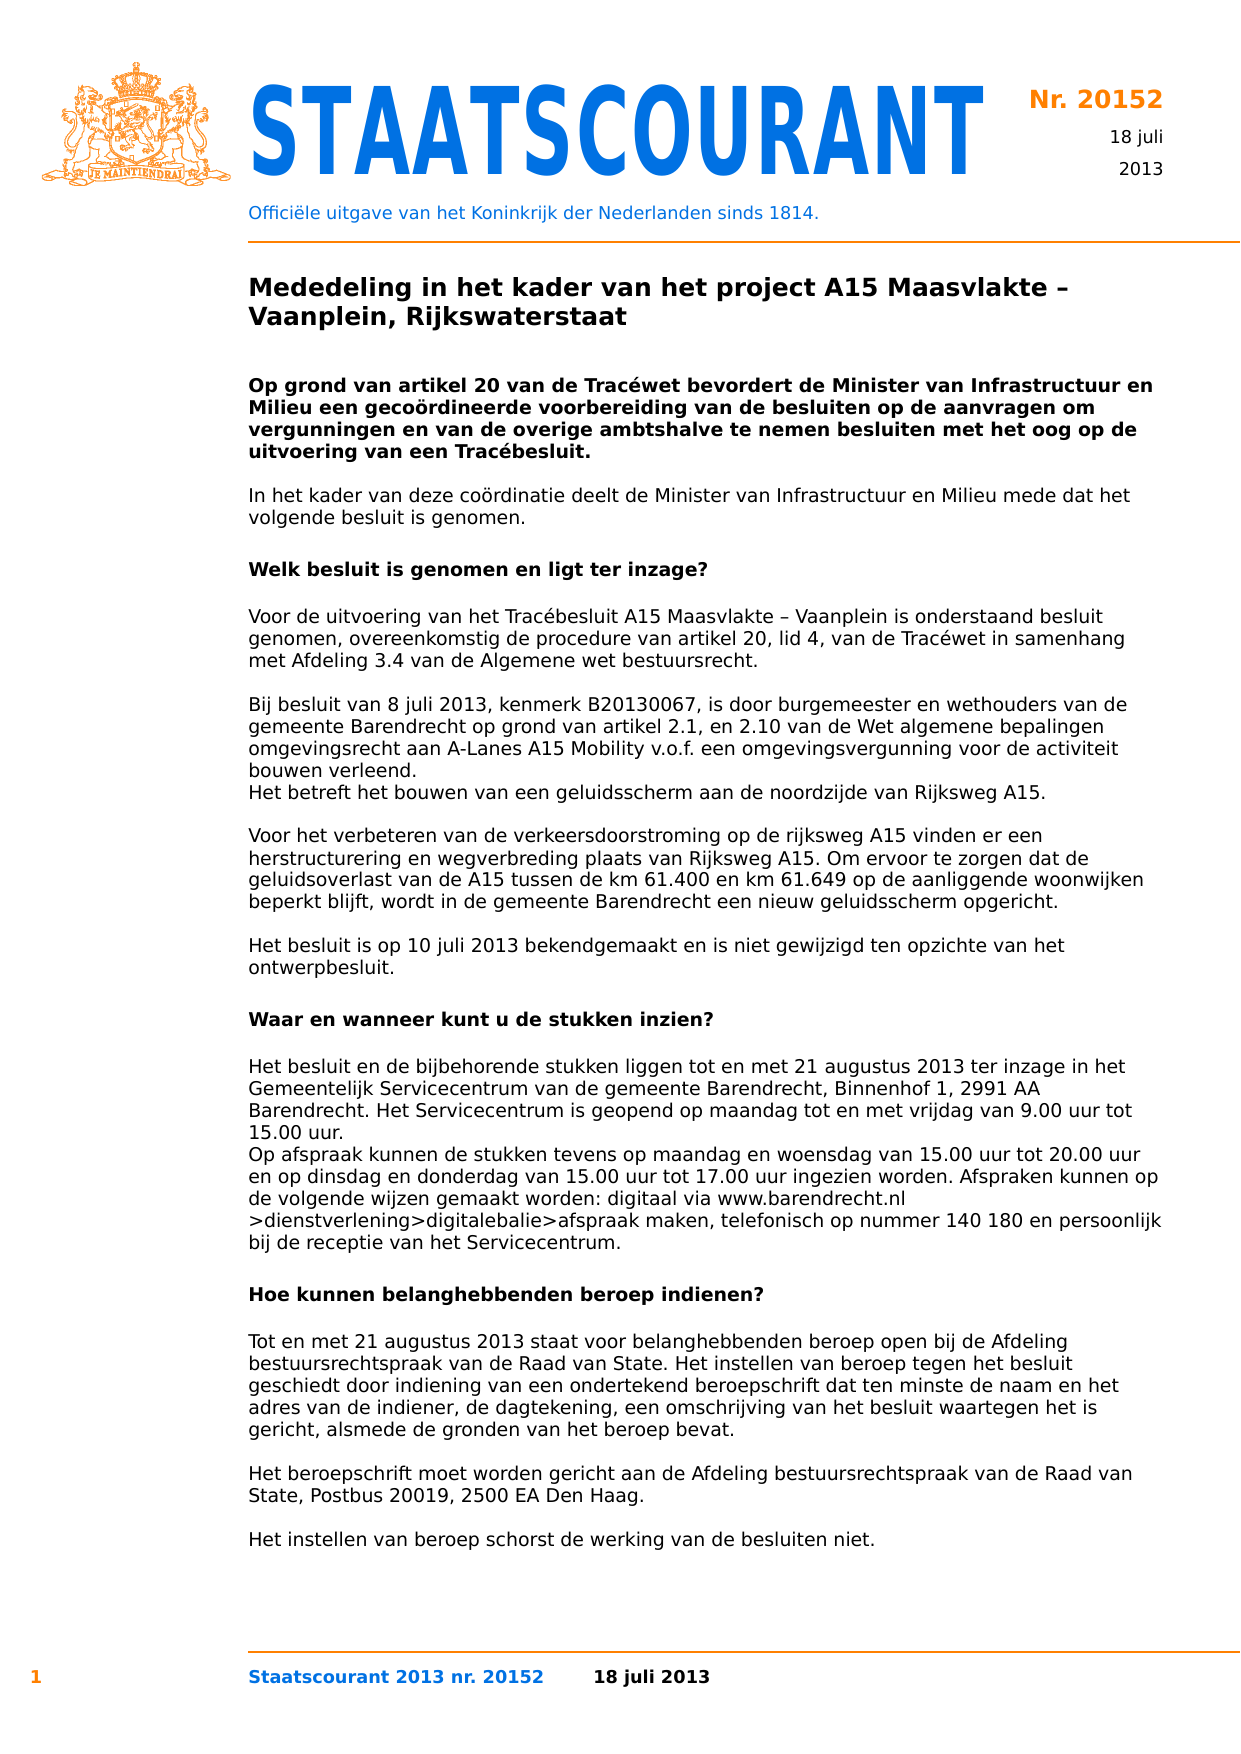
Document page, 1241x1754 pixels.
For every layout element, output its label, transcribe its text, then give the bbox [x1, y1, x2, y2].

table_cell 18 juli [998, 121, 1240, 153]
subtitle Mededeling in het kader van het project A15 Maasvlakte – Vaanplein, Rijkswaterstaat [248, 273, 1163, 331]
subtitle Welk besluit is genomen en ligt ter inzage? [248, 559, 1163, 581]
text Het besluit en de bijbehorende stukken liggen tot en met 21 augustus 2013 ter inzage in het Gemeentelijk Servicecentrum van de gemeente Barendrecht, Binnenhof 1, 2991 AA Barendrecht. Het Servicecentrum is geopend op maandag tot en met vrijdag van 9.00 uur tot 15.00 uur. [248, 1056, 1163, 1144]
text Tot en met 21 augustus 2013 staat voor belanghebbenden beroep open bij de Afdeling bestuursrechtspraak van de Raad van State. Het instellen van beroep tegen het besluit geschiedt door indiening van een ondertekend beroepschrift dat ten minste de naam en het adres van de indiener, de dagtekening, een omschrijving van het besluit waartegen het is gericht, alsmede de gronden van het beroep bevat. [248, 1331, 1163, 1441]
text Het beroepschrift moet worden gericht aan de Afdeling bestuursrechtspraak van de Raad van State, Postbus 20019, 2500 EA Den Haag. [248, 1463, 1163, 1507]
text Voor het verbeteren van de verkeersdoorstroming op de rijksweg A15 vinden er een herstructurering en wegverbreding plaats van Rijksweg A15. Om ervoor te zorgen dat de geluidsoverlast van de A15 tussen de km 61.400 en km 61.649 op de aanliggende woonwijken beperkt blijft, wordt in de gemeente Barendrecht een nieuw geluidsscherm opgericht. [248, 825, 1163, 913]
text In het kader van deze coördinatie deelt de Minister van Infrastructuur en Milieu mede dat het volgende besluit is genomen. [248, 485, 1163, 529]
text Voor de uitvoering van het Tracébesluit A15 Maasvlakte – Vaanplein is onderstaand besluit genomen, overeenkomstig de procedure van artikel 20, lid 4, van de Tracéwet in samenhang met Afdeling 3.4 van de Algemene wet bestuursrecht. [248, 606, 1163, 672]
picture [41, 62, 231, 186]
text Het instellen van beroep schorst de werking van de besluiten niet. [248, 1528, 1163, 1551]
table_header STAATSCOURANT [248, 62, 998, 203]
text Het besluit is op 10 juli 2013 bekendgemaakt en is niet gewijzigd ten opzichte van het ontwerpbesluit. [248, 935, 1163, 979]
text Het betreft het bouwen van een geluidsscherm aan de noordzijde van Rijksweg A15. [248, 782, 1163, 803]
table_cell Officiële uitgave van het Koninkrijk der Nederlanden sinds 1814. [248, 203, 1240, 241]
text Op afspraak kunnen de stukken tevens op maandag en woensdag van 15.00 uur tot 20.00 uur en op dinsdag en donderdag van 15.00 uur tot 17.00 uur ingezien worden. Afspraken kunnen op de volgende wijzen gemaakt worden: digitaal via www.barendrecht.nl >dienstverlening>digitalebalie>afspraak maken, telefonisch op nummer 140 180 en persoonlijk bij de receptie van het Servicecentrum. [248, 1144, 1163, 1254]
text Op grond van artikel 20 van de Tracéwet bevordert de Minister van Infrastructuur en Milieu een gecoördineerde voorbereiding van de besluiten op de aanvragen om vergunningen en van de overige ambtshalve te nemen besluiten met het oog op de uitvoering van een Tracébesluit. [248, 375, 1163, 463]
subtitle Waar en wanneer kunt u de stukken inzien? [248, 1009, 1163, 1031]
table_header [25, 62, 248, 241]
table_cell 2013 [998, 153, 1240, 203]
table_header Nr. 20152 [998, 62, 1240, 121]
subtitle Hoe kunnen belanghebbenden beroep indienen? [248, 1284, 1163, 1306]
text Bij besluit van 8 juli 2013, kenmerk B20130067, is door burgemeester en wethouders van de gemeente Barendrecht op grond van artikel 2.1, en 2.10 van de Wet algemene bepalingen omgevingsrecht aan A-Lanes A15 Mobility v.o.f. een omgevingsvergunning voor de activiteit bouwen verleend. [248, 694, 1163, 782]
